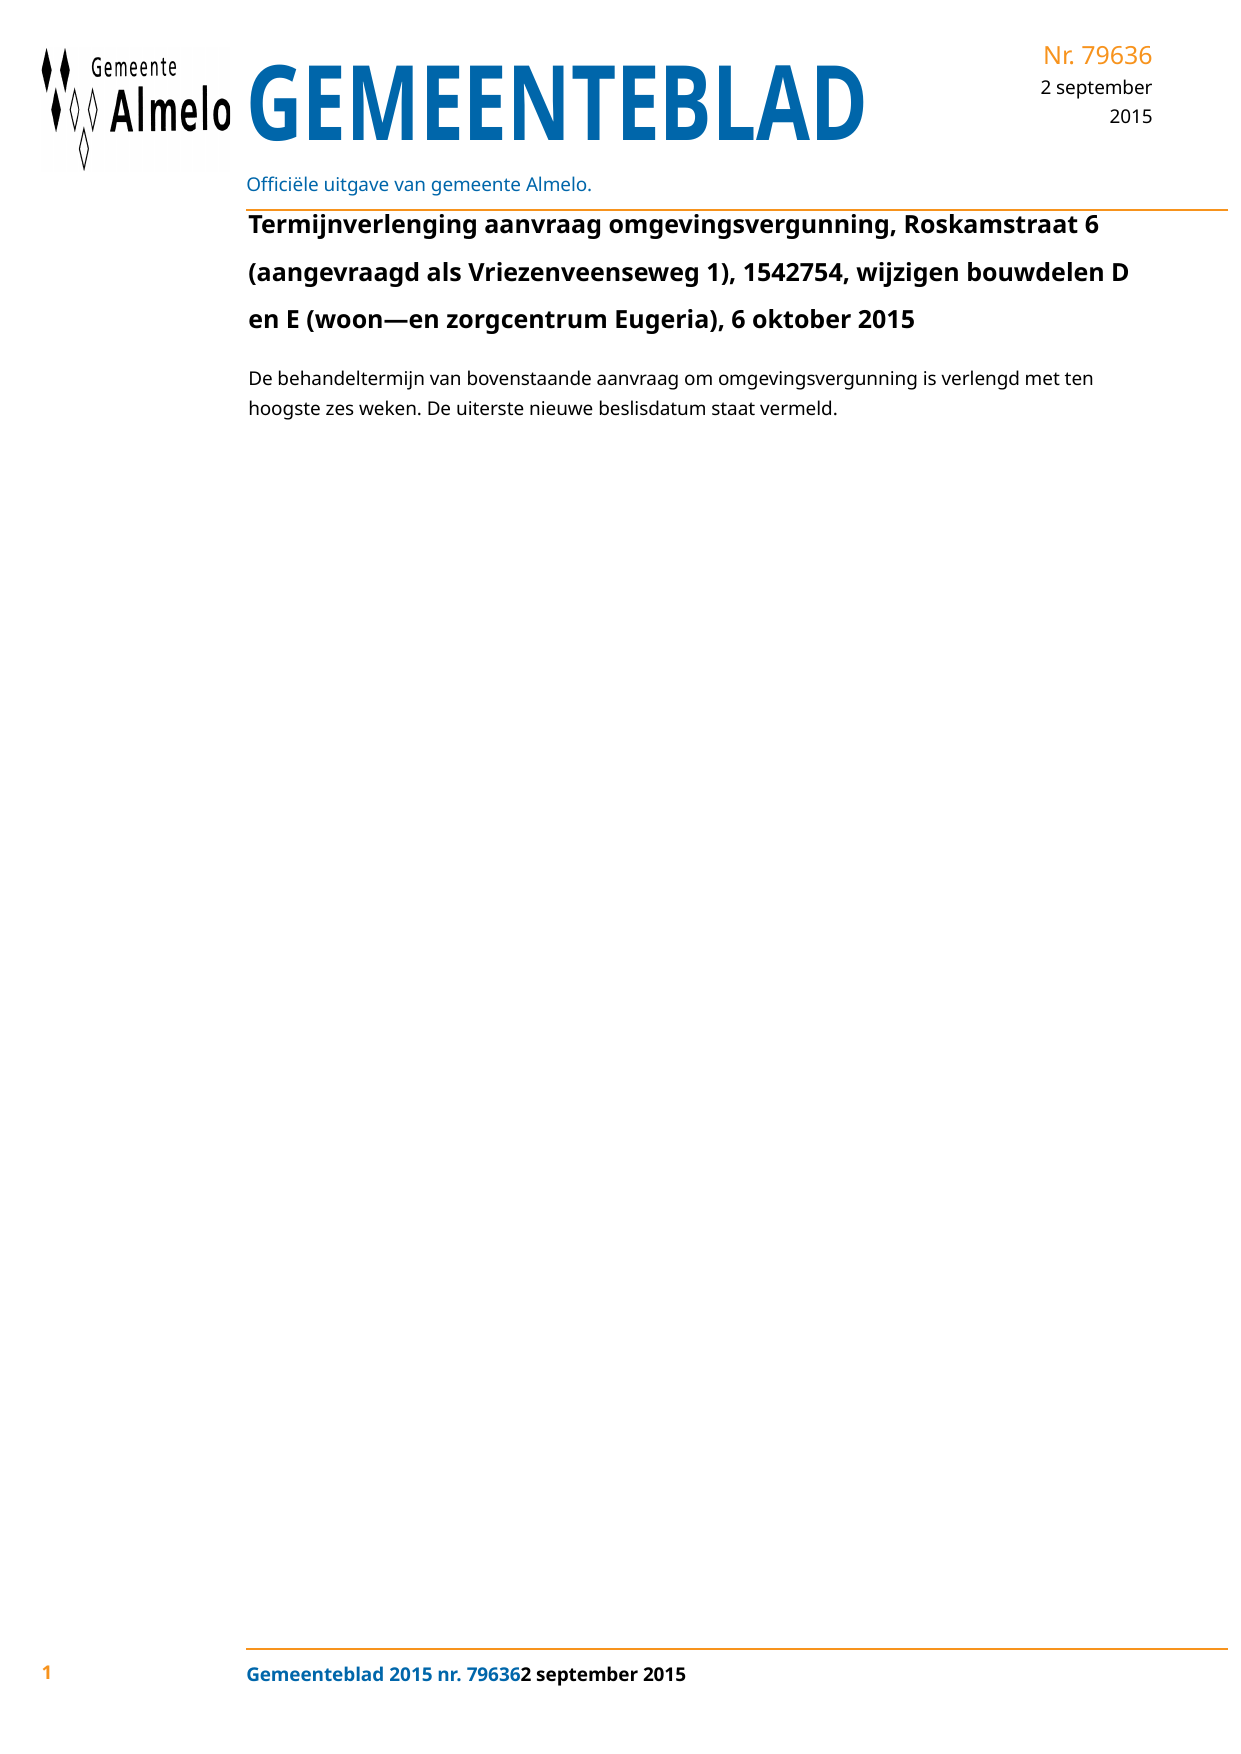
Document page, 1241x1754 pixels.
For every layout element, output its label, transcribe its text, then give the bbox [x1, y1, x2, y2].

picture [41, 47, 231, 172]
text De behandeltermijn van bovenstaande aanvraag om omgevingsvergunning is verlengd met ten hoogste zes weken. De uiterste nieuwe beslisdatum staat vermeld. [248, 366, 1152, 421]
text Termijnverlenging aanvraag omgevingsvergunning, Roskamstraat 6 (aangevraagd als Vriezenveenseweg 1), 1542754, wijzigen bouwdelen D en E (woon—en zorgcentrum Eugeria), 6 oktober 2015 [248, 211, 1152, 336]
